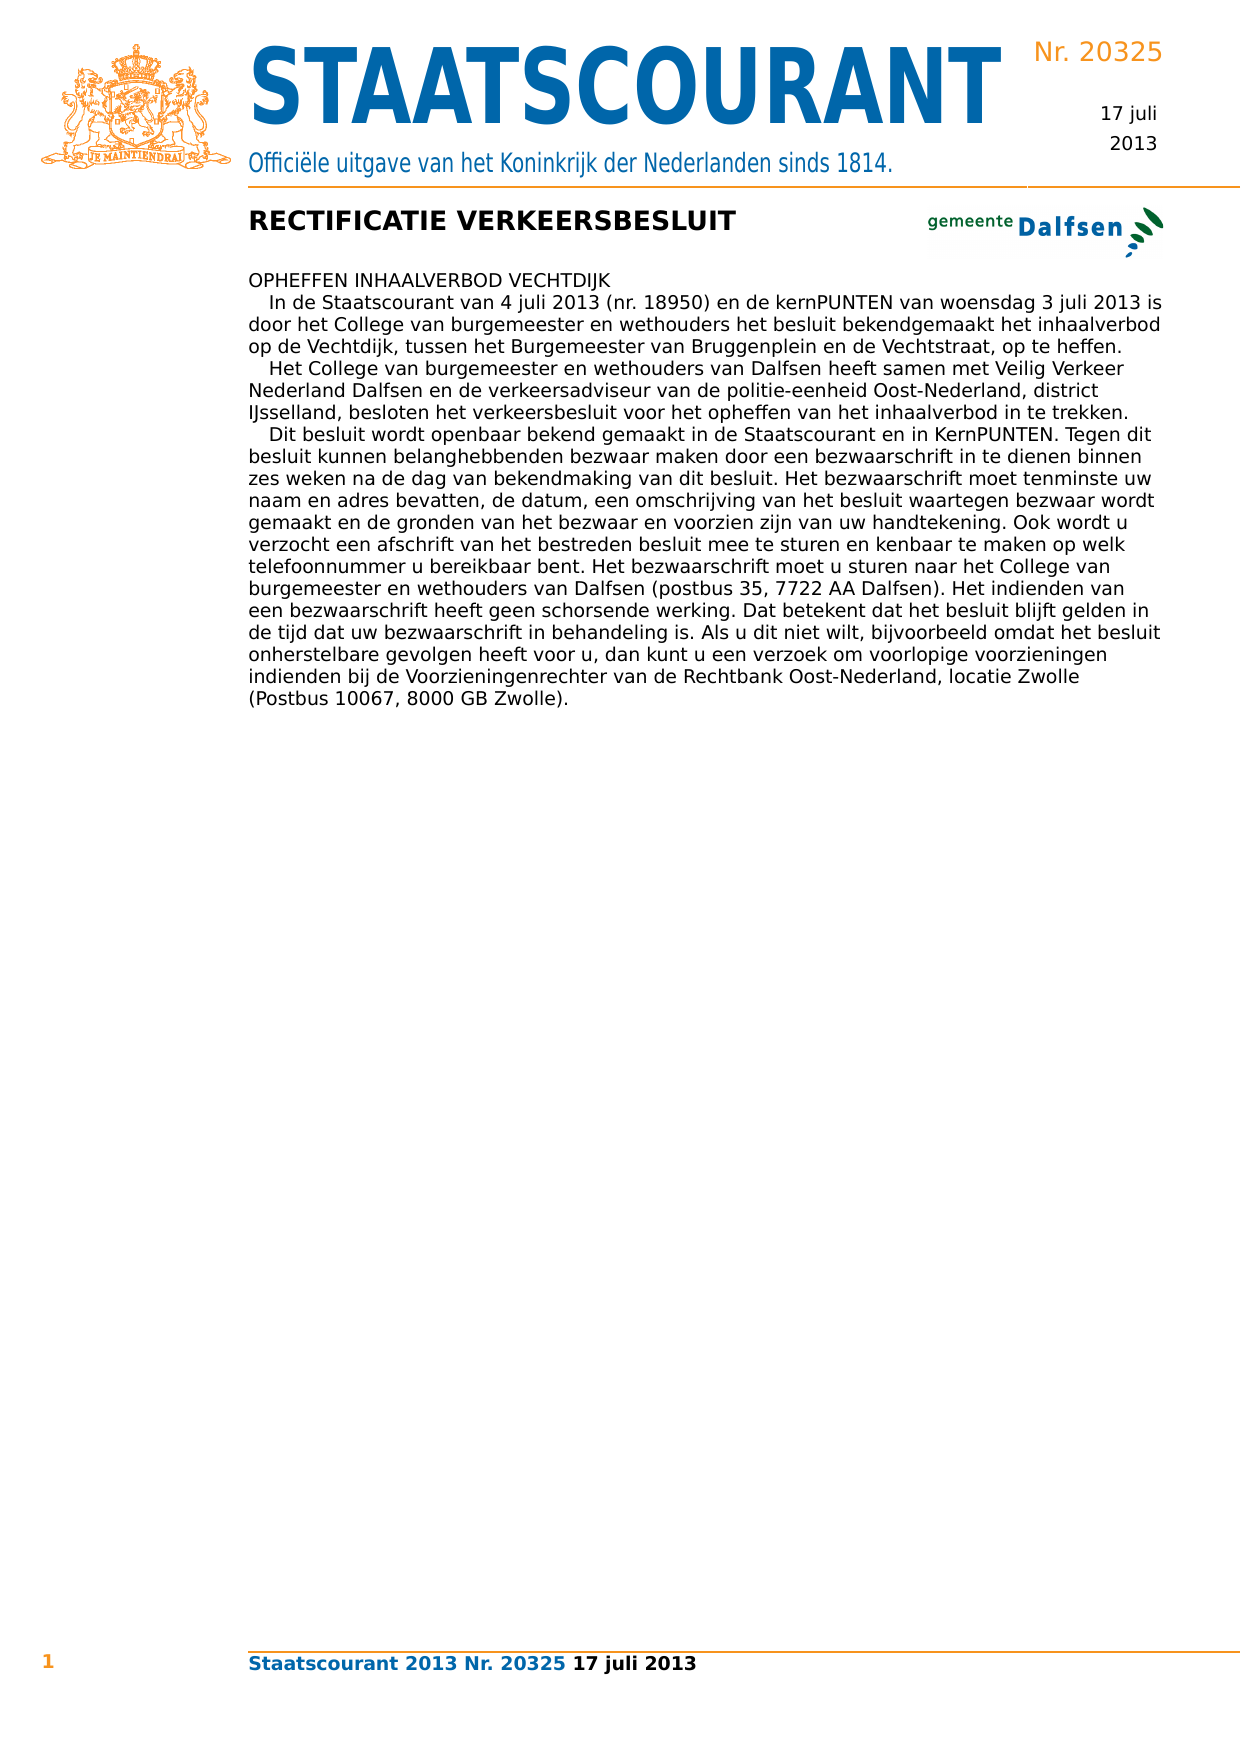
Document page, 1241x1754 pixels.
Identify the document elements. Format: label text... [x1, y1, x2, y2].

text In de Staatscourant van 4 juli 2013 (nr. 18950) en de kernPUNTEN van woensdag 3 juli 2013 is door het College van burgemeester en wethouders het besluit bekendgemaakt het inhaalverbod op de Vechtdijk, tussen het Burgemeester van Bruggenplein en de Vechtstraat, op te heffen. [248, 292, 1163, 358]
text OPHEFFEN INHAALVERBOD VECHTDIJK [248, 270, 1163, 292]
text Het College van burgemeester en wethouders van Dalfsen heeft samen met Veilig Verkeer Nederland Dalfsen en de verkeersadviseur van de politie-eenheid Oost-Nederland, district IJsselland, besloten het verkeersbesluit voor het opheffen van het inhaalverbod in te trekken. [248, 358, 1163, 424]
picture [41, 44, 231, 169]
subtitle RECTIFICATIE VERKEERSBESLUIT [248, 206, 927, 237]
picture [927, 205, 1164, 259]
text Dit besluit wordt openbaar bekend gemaakt in de Staatscourant en in KernPUNTEN. Tegen dit besluit kunnen belanghebbenden bezwaar maken door een bezwaarschrift in te dienen binnen zes weken na de dag van bekendmaking van dit besluit. Het bezwaarschrift moet tenminste uw naam en adres bevatten, de datum, een omschrijving van het besluit waartegen bezwaar wordt gemaakt en de gronden van het bezwaar en voorzien zijn van uw handtekening. Ook wordt u verzocht een afschrift van het bestreden besluit mee te sturen en kenbaar te maken op welk telefoonnummer u bereikbaar bent. Het bezwaarschrift moet u sturen naar het College van burgemeester en wethouders van Dalfsen (postbus 35, 7722 AA Dalfsen). Het indienden van een bezwaarschrift heeft geen schorsende werking. Dat betekent dat het besluit blijft gelden in de tijd dat uw bezwaarschrift in behandeling is. Als u dit niet wilt, bijvoorbeeld omdat het besluit onherstelbare gevolgen heeft voor u, dan kunt u een verzoek om voorlopige voorzieningen indienden bij de Voorzieningenrechter van de Rechtbank Oost-Nederland, locatie Zwolle (Postbus 10067, 8000 GB Zwolle). [248, 424, 1163, 710]
